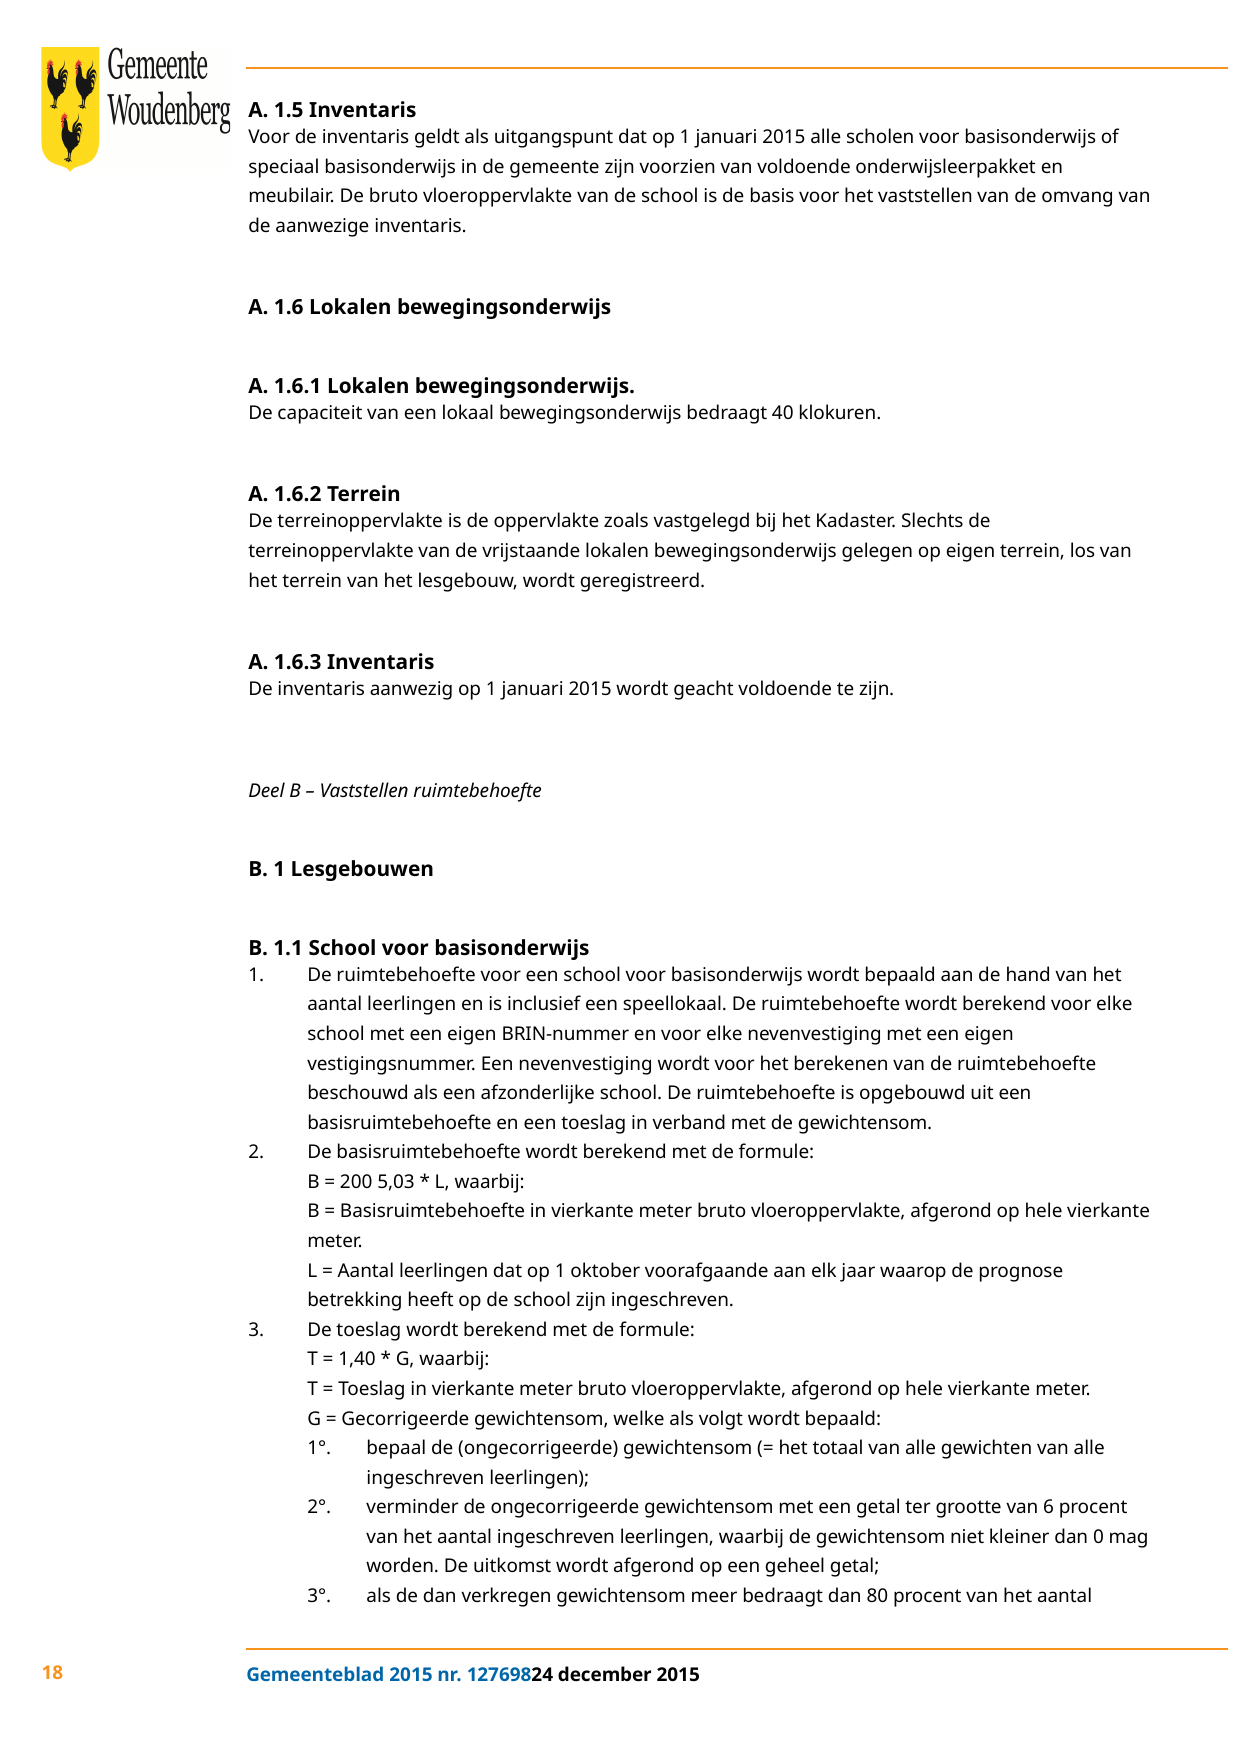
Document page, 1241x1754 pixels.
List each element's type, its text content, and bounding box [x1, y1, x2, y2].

text A. 1.6.3 Inventaris [248, 647, 1152, 675]
list L = Aantal leerlingen dat op 1 oktober voorafgaande aan elk jaar waarop de prognose betrekking heeft op de school zijn ingeschreven. [248, 1257, 1152, 1312]
text Voor de inventaris geldt als uitgangspunt dat op 1 januari 2015 alle scholen voor basisonderwijs of speciaal basisonderwijs in de gemeente zijn voorzien van voldoende onderwijsleerpakket en meubilair. De bruto vloeroppervlakte van de school is de basis voor het vaststellen van de omvang van de aanwezige inventaris. [248, 123, 1152, 238]
list verminder de ongecorrigeerde gewichtensom met een getal ter grootte van 6 procent van het aantal ingeschreven leerlingen, waarbij de gewichtensom niet kleiner dan 0 mag worden. De uitkomst wordt afgerond op een geheel getal; [307, 1493, 1152, 1578]
text De inventaris aanwezig op 1 januari 2015 wordt geacht voldoende te zijn. [248, 675, 1152, 701]
list De ruimtebehoefte voor een school voor basisonderwijs wordt bepaald aan de hand van het aantal leerlingen en is inclusief een speellokaal. De ruimtebehoefte wordt berekend voor elke school met een eigen BRIN-nummer en voor elke nevenvestiging met een eigen vestigingsnummer. Een nevenvestiging wordt voor het berekenen van de ruimtebehoefte beschouwd als een afzonderlijke school. De ruimtebehoefte is opgebouwd uit een basisruimtebehoefte en een toeslag in verband met de gewichtensom. [248, 961, 1152, 1135]
list B = Basisruimtebehoefte in vierkante meter bruto vloeroppervlakte, afgerond op hele vierkante meter. [248, 1198, 1152, 1253]
text A. 1.6.2 Terrein [248, 479, 1152, 508]
list T = 1,40 * G, waarbij: [248, 1346, 1152, 1371]
list T = Toeslag in vierkante meter bruto vloeroppervlakte, afgerond op hele vierkante meter. [248, 1375, 1152, 1401]
list B = 200 5,03 * L, waarbij: [248, 1168, 1152, 1194]
text A. 1.6.1 Lokalen bewegingsonderwijs. [248, 371, 1152, 399]
list De basisruimtebehoefte wordt berekend met de formule: [248, 1138, 1152, 1164]
picture [41, 47, 231, 172]
text Deel B – Vaststellen ruimtebehoefte [248, 778, 1152, 803]
list G = Gecorrigeerde gewichtensom, welke als volgt wordt bepaald: [248, 1405, 1152, 1431]
text B. 1 Lesgebouwen [248, 854, 1152, 882]
list als de dan verkregen gewichtensom meer bedraagt dan 80 procent van het aantal [307, 1582, 1152, 1608]
text De capaciteit van een lokaal bewegingsonderwijs bedraagt 40 klokuren. [248, 399, 1152, 425]
list De toeslag wordt berekend met de formule: [248, 1316, 1152, 1342]
text A. 1.5 Inventaris [248, 95, 1152, 123]
text De terreinoppervlakte is de oppervlakte zoals vastgelegd bij het Kadaster. Slechts de terreinoppervlakte van de vrijstaande lokalen bewegingsonderwijs gelegen op eigen terrein, los van het terrein van het lesgebouw, wordt geregistreerd. [248, 508, 1152, 593]
text A. 1.6 Lokalen bewegingsonderwijs [248, 292, 1152, 320]
text B. 1.1 School voor basisonderwijs [248, 933, 1152, 961]
list bepaal de (ongecorrigeerde) gewichtensom (= het totaal van alle gewichten van alle ingeschreven leerlingen); [307, 1434, 1152, 1490]
